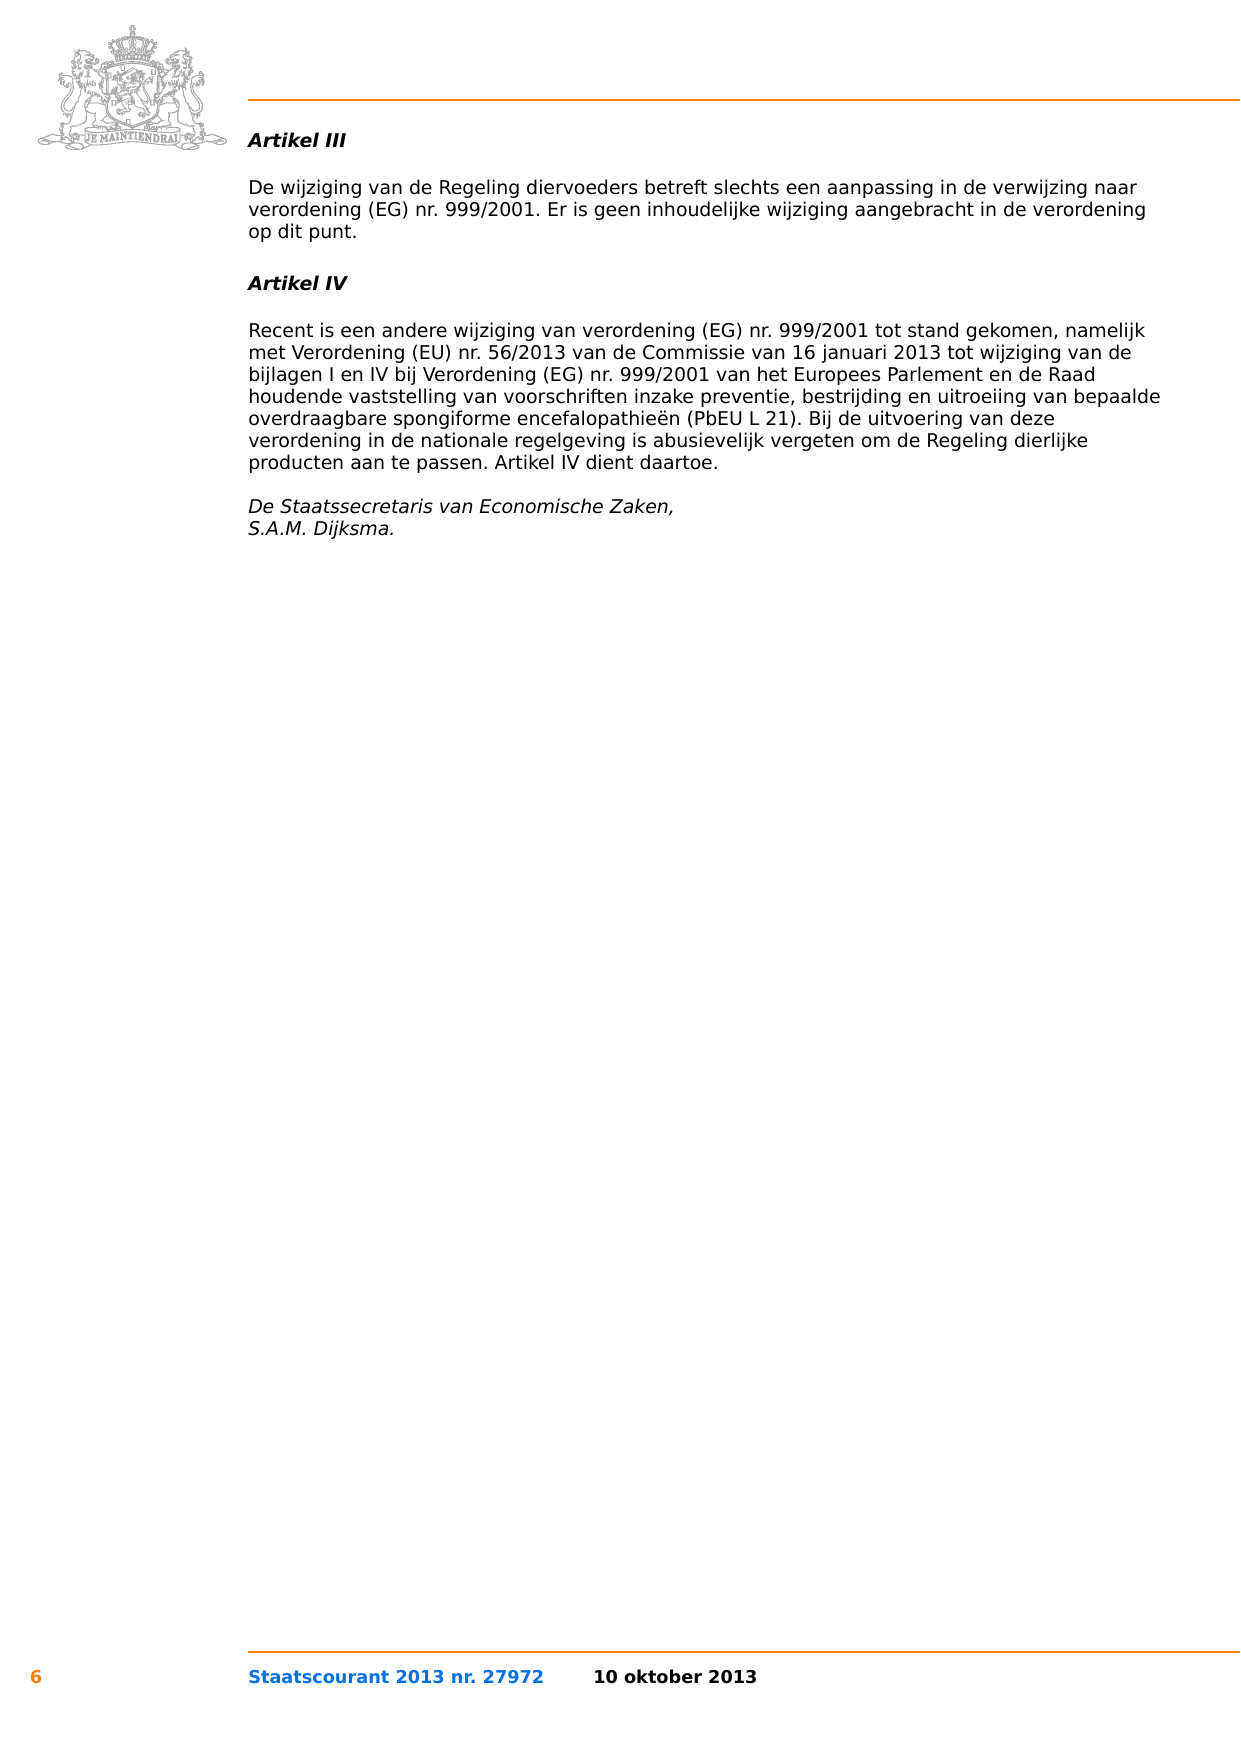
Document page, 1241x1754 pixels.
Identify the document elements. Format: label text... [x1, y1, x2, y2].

text De wijziging van de Regeling diervoeders betreft slechts een aanpassing in de verwijzing naar verordening (EG) nr. 999/2001. Er is geen inhoudelijke wijziging aangebracht in de verordening op dit punt. [248, 177, 1163, 243]
subtitle Artikel III [248, 130, 1163, 152]
text De Staatssecretaris van Economische Zaken, S.A.M. Dijksma. [248, 496, 1163, 539]
picture [38, 25, 227, 150]
text Recent is een andere wijziging van verordening (EG) nr. 999/2001 tot stand gekomen, namelijk met Verordening (EU) nr. 56/2013 van de Commissie van 16 januari 2013 tot wijziging van de bijlagen I en IV bij Verordening (EG) nr. 999/2001 van het Europees Parlement en de Raad houdende vaststelling van voorschriften inzake preventie, bestrijding en uitroeiing van bepaalde overdraagbare spongiforme encefalopathieën (PbEU L 21). Bij de uitvoering van deze verordening in de nationale regelgeving is abusievelijk vergeten om de Regeling dierlijke producten aan te passen. Artikel IV dient daartoe. [248, 320, 1163, 474]
subtitle Artikel IV [248, 273, 1163, 295]
